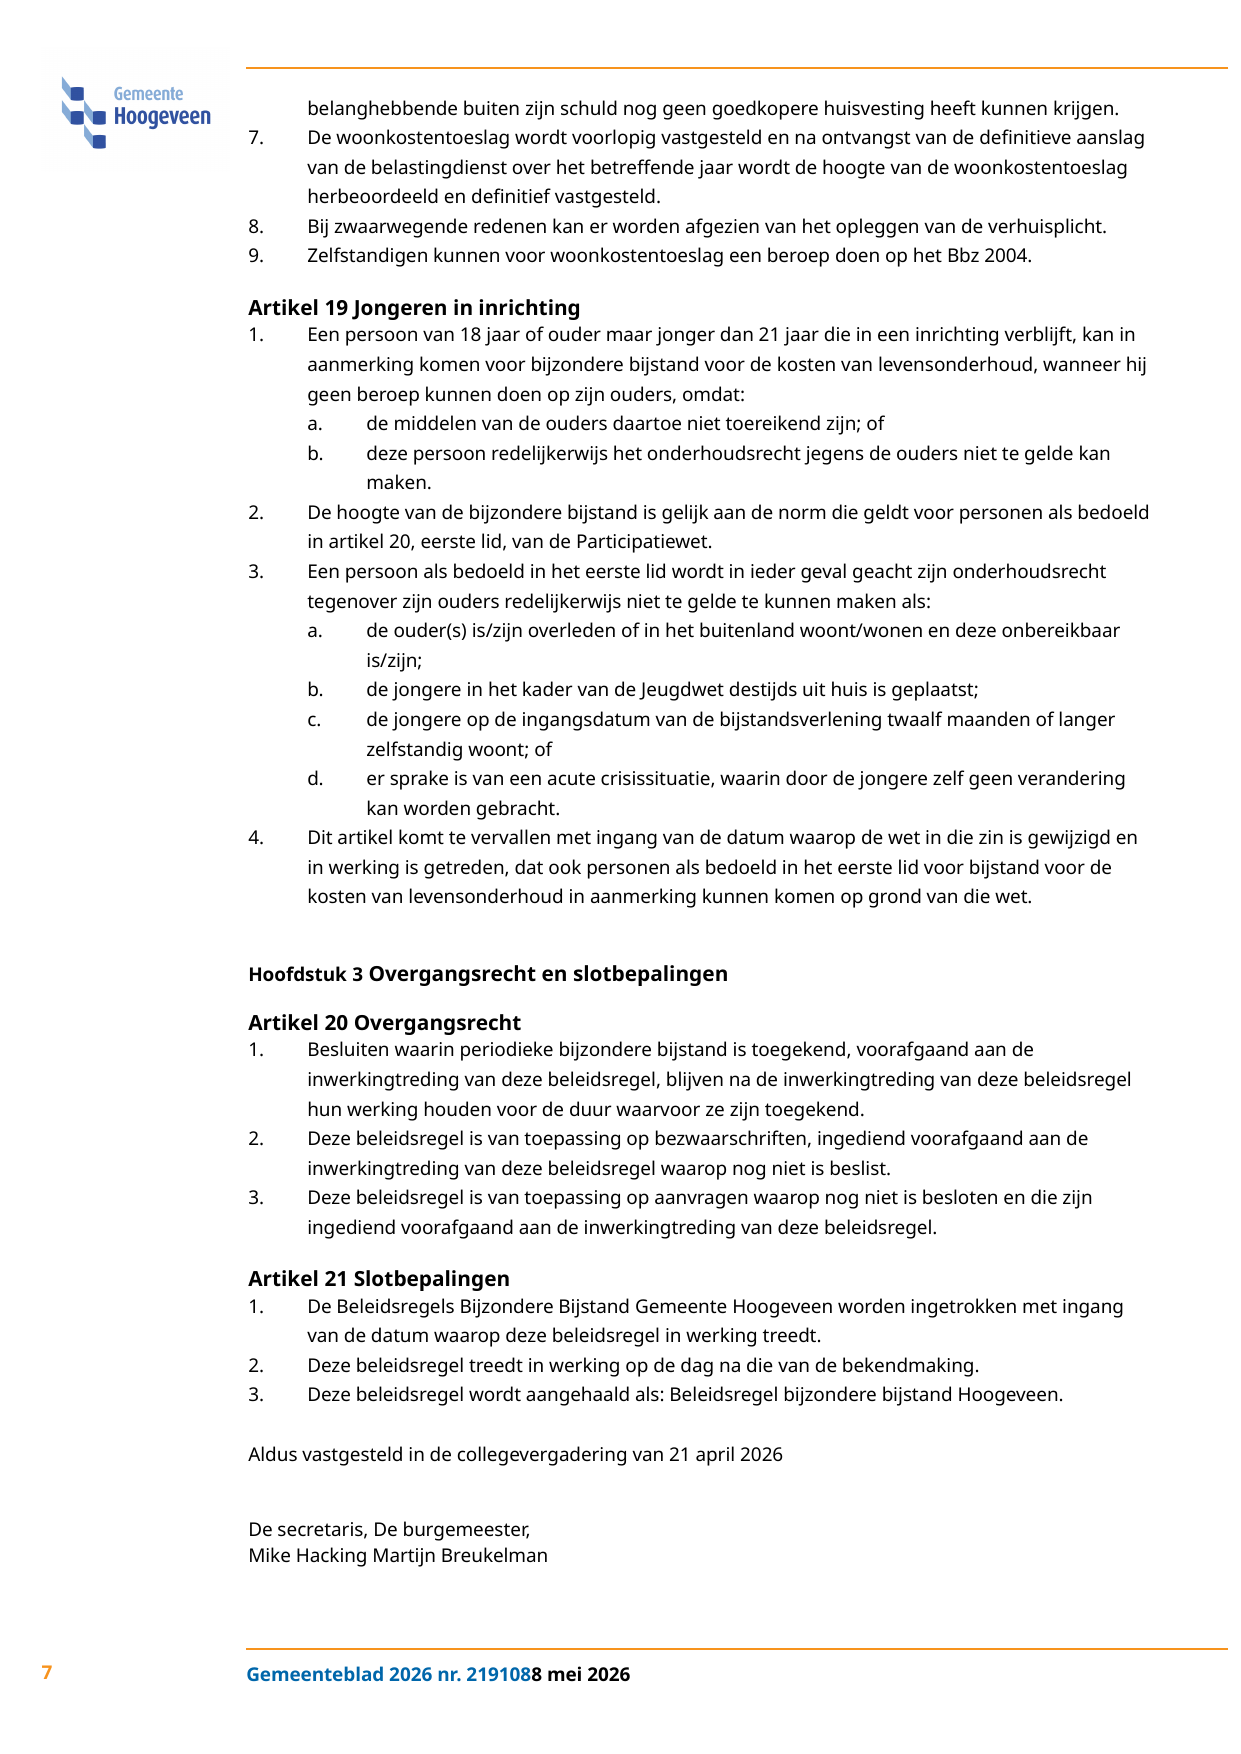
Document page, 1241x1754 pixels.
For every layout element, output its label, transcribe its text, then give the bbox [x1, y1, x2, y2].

text Artikel 21 Slotbepalingen [248, 1264, 1152, 1293]
list Zelfstandigen kunnen voor woonkostentoeslag een beroep doen op het Bbz 2004. [248, 243, 1152, 268]
list Besluiten waarin periodieke bijzondere bijstand is toegekend, voorafgaand aan de inwerkingtreding van deze beleidsregel, blijven na de inwerkingtreding van deze beleidsregel hun werking houden voor de duur waarvoor ze zijn toegekend. [248, 1037, 1152, 1121]
list deze persoon redelijkerwijs het onderhoudsrecht jegens de ouders niet te gelde kan maken. [307, 440, 1152, 495]
list de middelen van de ouders daartoe niet toereikend zijn; of [307, 410, 1152, 436]
list De Beleidsregels Bijzondere Bijstand Gemeente Hoogeveen worden ingetrokken met ingang van de datum waarop deze beleidsregel in werking treedt. [248, 1293, 1152, 1348]
list De woonkostentoeslag wordt voorlopig vastgesteld en na ontvangst van de definitieve aanslag van de belastingdienst over het betreffende jaar wordt de hoogte van de woonkostentoeslag herbeoordeeld en definitief vastgesteld. [248, 124, 1152, 209]
list Deze beleidsregel treedt in werking op de dag na die van de bekendmaking. [248, 1352, 1152, 1378]
text Aldus vastgesteld in de collegevergadering van 21 april 2026 [248, 1441, 1152, 1467]
list De hoogte van de bijzondere bijstand is gelijk aan de norm die geldt voor personen als bedoeld in artikel 20, eerste lid, van de Participatiewet. [248, 499, 1152, 554]
text Hoofdstuk 3 Overgangsrecht en slotbepalingen [248, 959, 1152, 987]
text Mike Hacking Martijn Breukelman [248, 1542, 1152, 1567]
list de jongere op de ingangsdatum van de bijstandsverlening twaalf maanden of langer zelfstandig woont; of [307, 706, 1152, 761]
list de ouder(s) is/zijn overleden of in het buitenland woont/wonen en deze onbereikbaar is/zijn; [307, 617, 1152, 673]
list Een persoon van 18 jaar of ouder maar jonger dan 21 jaar die in een inrichting verblijft, kan in aanmerking komen voor bijzondere bijstand voor de kosten van levensonderhoud, wanneer hij geen beroep kunnen doen op zijn ouders, omdat: [248, 322, 1152, 406]
text Artikel 20 Overgangsrecht [248, 1008, 1152, 1037]
text Artikel 19 Jongeren in inrichting [248, 293, 1152, 322]
picture [41, 47, 231, 172]
list Deze beleidsregel is van toepassing op aanvragen waarop nog niet is besloten en die zijn ingediend voorafgaand aan de inwerkingtreding van deze beleidsregel. [248, 1184, 1152, 1240]
list Dit artikel komt te vervallen met ingang van de datum waarop de wet in die zin is gewijzigd en in werking is getreden, dat ook personen als bedoeld in het eerste lid voor bijstand voor de kosten van levensonderhoud in aanmerking kunnen komen op grond van die wet. [248, 824, 1152, 909]
list Deze beleidsregel is van toepassing op bezwaarschriften, ingediend voorafgaand aan de inwerkingtreding van deze beleidsregel waarop nog niet is beslist. [248, 1125, 1152, 1181]
list belanghebbende buiten zijn schuld nog geen goedkopere huisvesting heeft kunnen krijgen. [248, 95, 1152, 121]
text De secretaris, De burgemeester, [248, 1516, 1152, 1542]
list Deze beleidsregel wordt aangehaald als: Beleidsregel bijzondere bijstand Hoogeveen. [248, 1382, 1152, 1407]
list Een persoon als bedoeld in het eerste lid wordt in ieder geval geacht zijn onderhoudsrecht tegenover zijn ouders redelijkerwijs niet te gelde te kunnen maken als: [248, 558, 1152, 613]
list de jongere in het kader van de Jeugdwet destijds uit huis is geplaatst; [307, 677, 1152, 702]
list Bij zwaarwegende redenen kan er worden afgezien van het opleggen van de verhuisplicht. [248, 213, 1152, 239]
list er sprake is van een acute crisissituatie, waarin door de jongere zelf geen verandering kan worden gebracht. [307, 765, 1152, 821]
